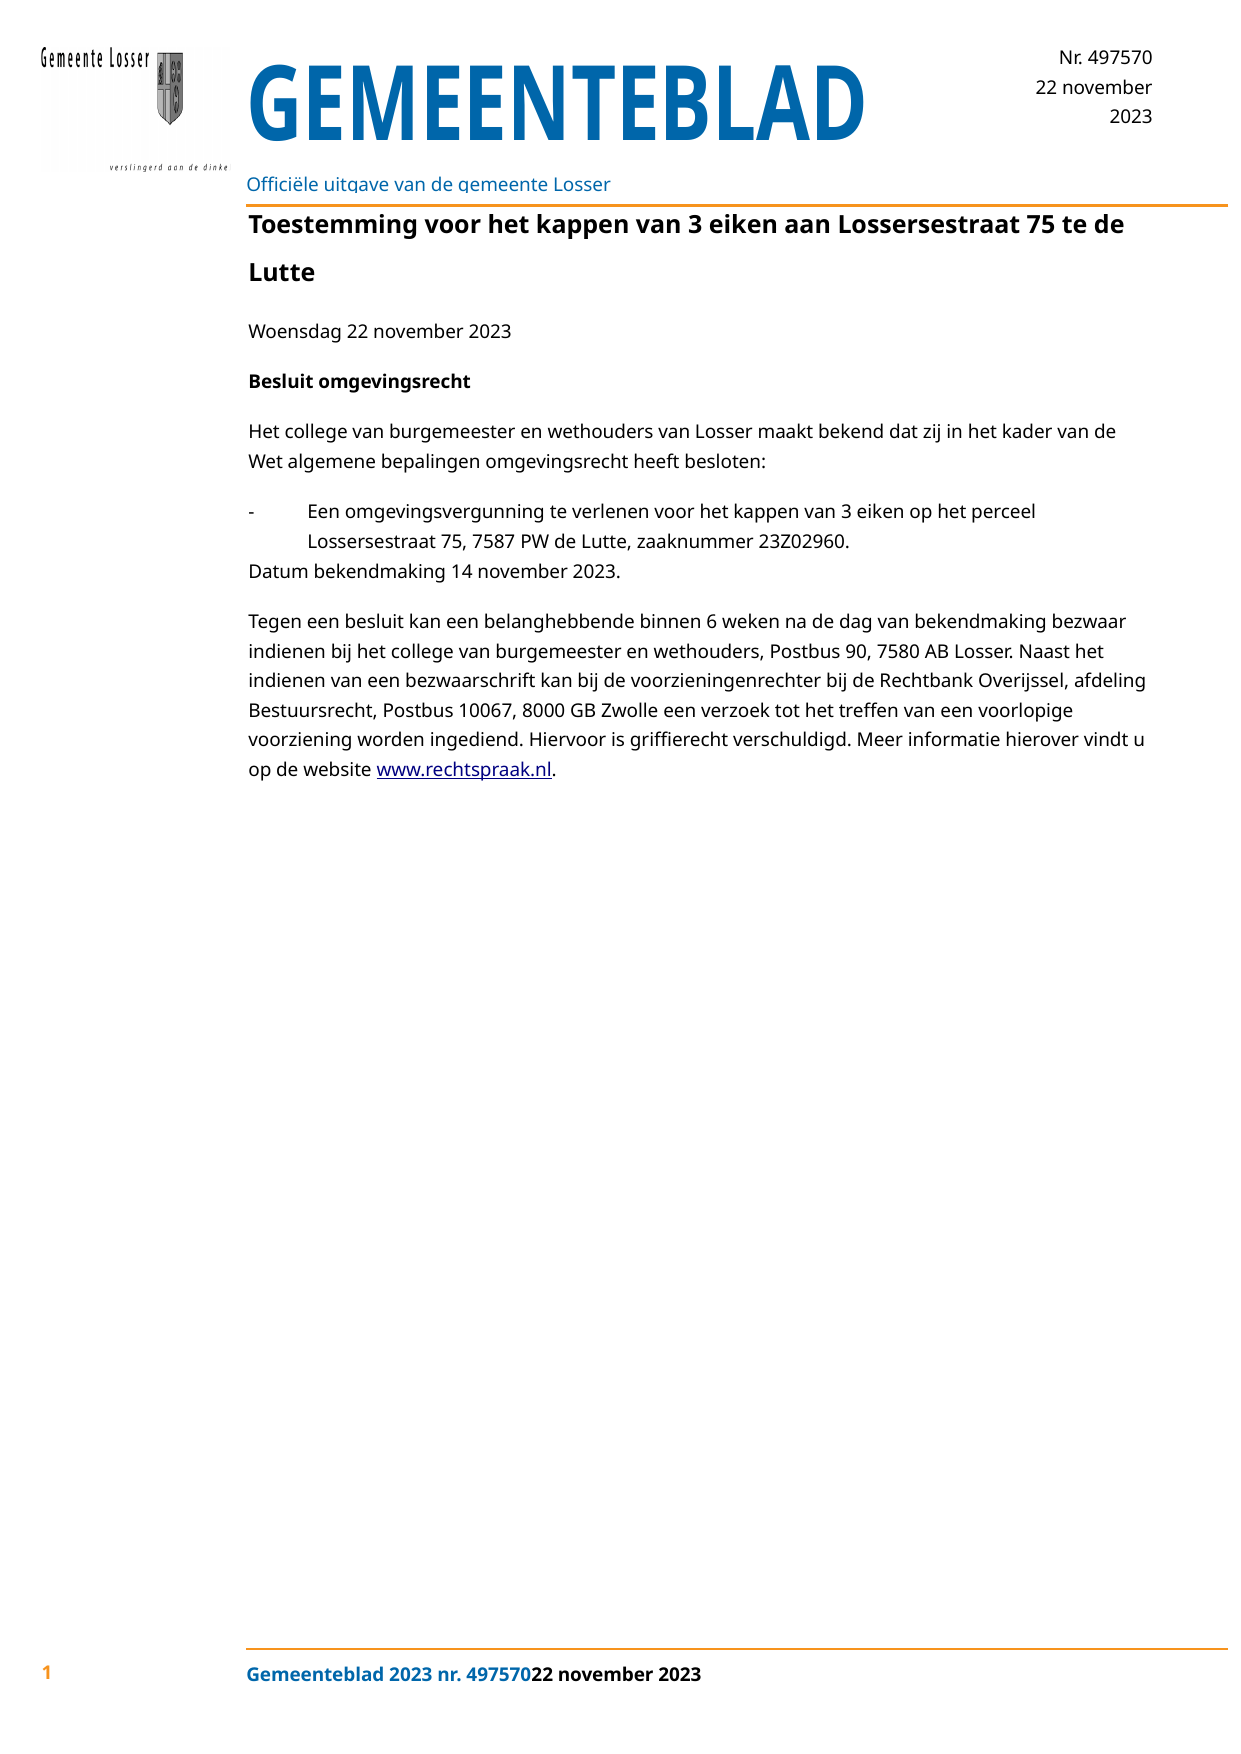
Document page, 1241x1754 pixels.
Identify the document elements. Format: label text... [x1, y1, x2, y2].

text Besluit omgevingsrecht [248, 368, 1152, 394]
list Een omgevingsvergunning te verlenen voor het kappen van 3 eiken op het perceel Lossersestraat 75, 7587 PW de Lutte, zaaknummer 23Z02960. [248, 499, 1152, 554]
text Het college van burgemeester en wethouders van Losser maakt bekend dat zij in het kader van de Wet algemene bepalingen omgevingsrecht heeft besloten: [248, 419, 1152, 474]
text Woensdag 22 november 2023 [248, 318, 1152, 344]
text Toestemming voor het kappen van 3 eiken aan Lossersestraat 75 te de Lutte [248, 207, 1152, 288]
text Tegen een besluit kan een belanghebbende binnen 6 weken na de dag van bekendmaking bezwaar indienen bij het college van burgemeester en wethouders, Postbus 90, 7580 AB Losser. Naast het indienen van een bezwaarschrift kan bij de voorzieningenrechter bij de Rechtbank Overijssel, afdeling Bestuursrecht, Postbus 10067, 8000 GB Zwolle een verzoek tot het treffen van een voorlopige voorziening worden ingediend. Hiervoor is griffierecht verschuldigd. Meer informatie hierover vindt u op de website www.rechtspraak.nl. [248, 608, 1152, 782]
text Datum bekendmaking 14 november 2023. [248, 558, 1152, 584]
picture [41, 47, 231, 172]
